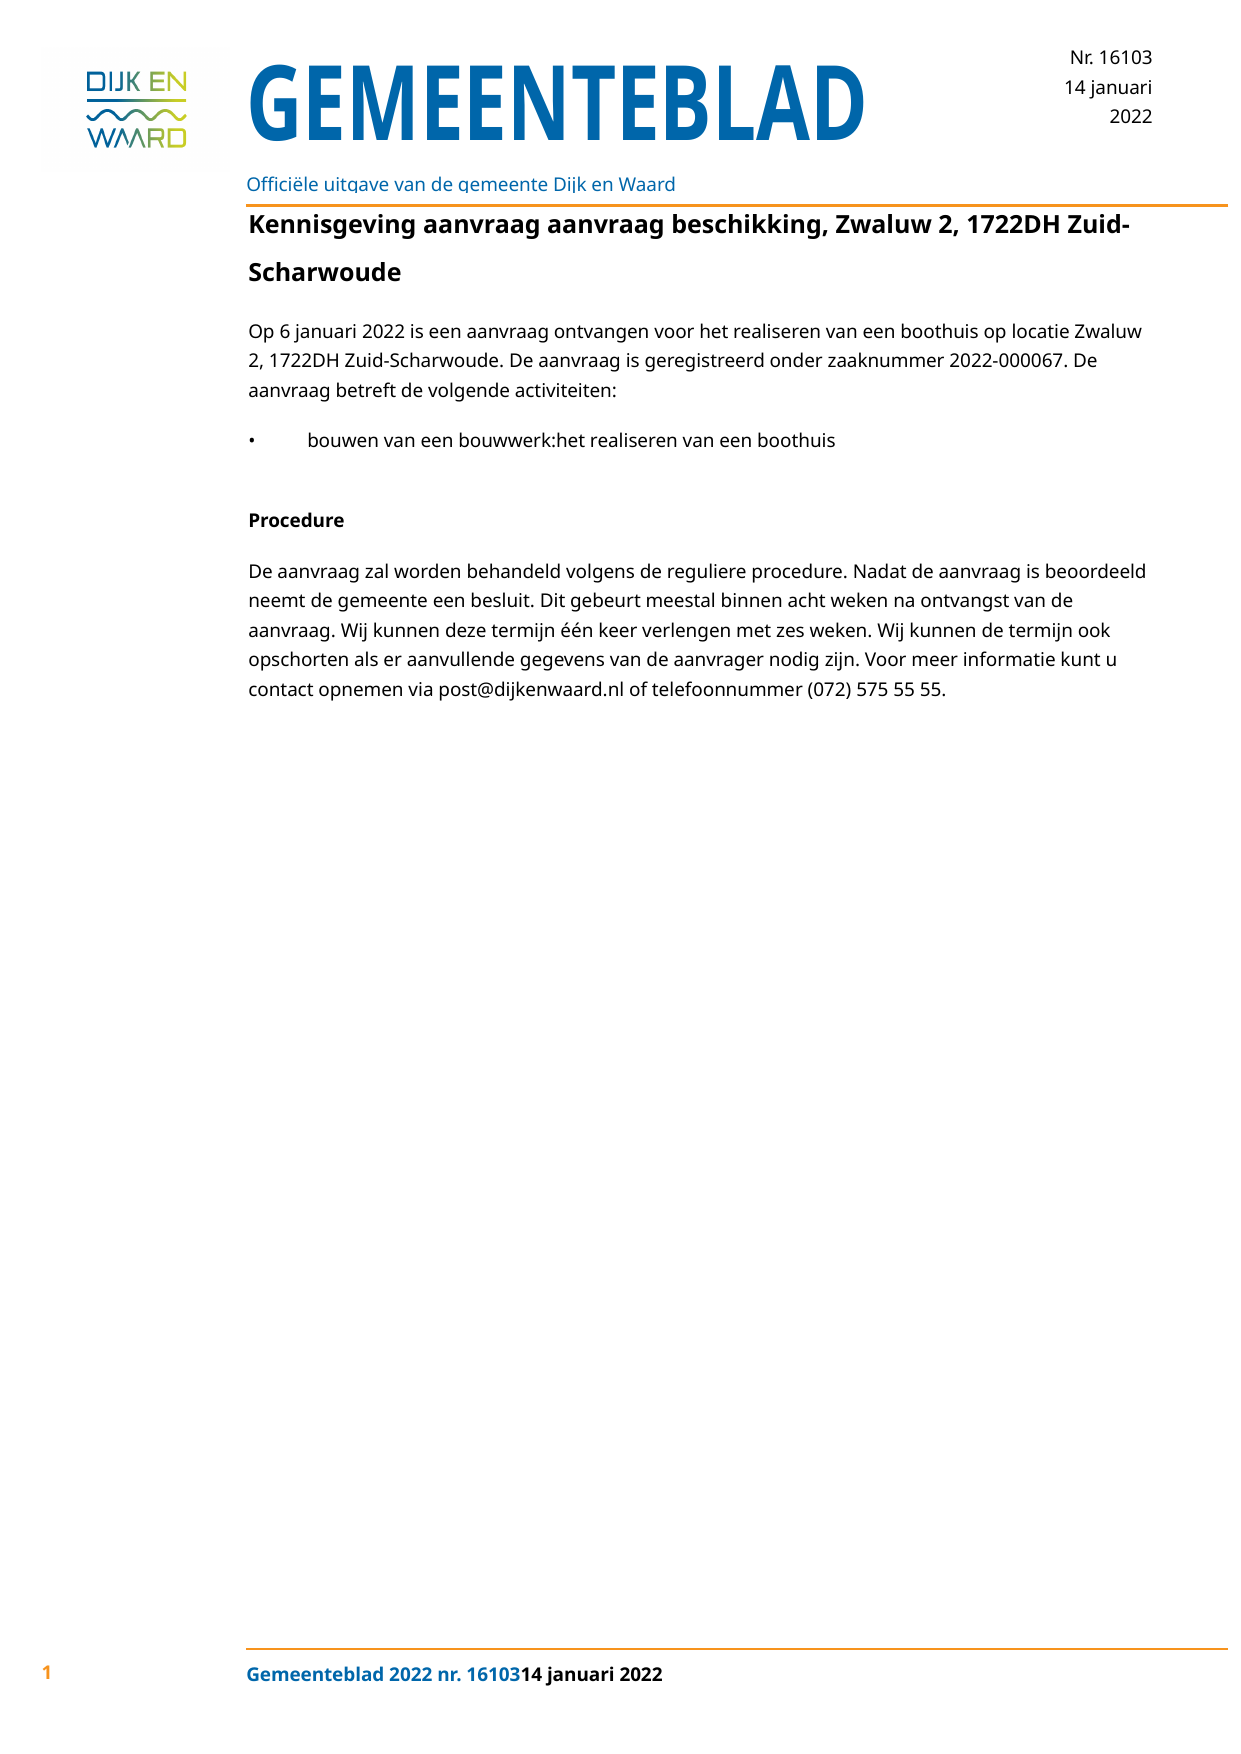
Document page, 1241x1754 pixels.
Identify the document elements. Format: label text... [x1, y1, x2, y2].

text Op 6 januari 2022 is een aanvraag ontvangen voor het realiseren van een boothuis op locatie Zwaluw 2, 1722DH Zuid-Scharwoude. De aanvraag is geregistreerd onder zaaknummer 2022-000067. De aanvraag betreft de volgende activiteiten: [248, 318, 1152, 403]
text De aanvraag zal worden behandeld volgens de reguliere procedure. Nadat de aanvraag is beoordeeld neemt de gemeente een besluit. Dit gebeurt meestal binnen acht weken na ontvangst van de aanvraag. Wij kunnen deze termijn één keer verlengen met zes weken. Wij kunnen de termijn ook opschorten als er aanvullende gegevens van de aanvrager nodig zijn. Voor meer informatie kunt u contact opnemen via post@dijkenwaard.nl of telefoonnummer (072) 575 55 55. [248, 558, 1152, 702]
text Kennisgeving aanvraag aanvraag beschikking, Zwaluw 2, 1722DH Zuid-Scharwoude [248, 207, 1152, 288]
text Procedure [248, 507, 1152, 533]
list bouwen van een bouwwerk:het realiseren van een boothuis [248, 427, 1152, 453]
picture [41, 47, 231, 172]
